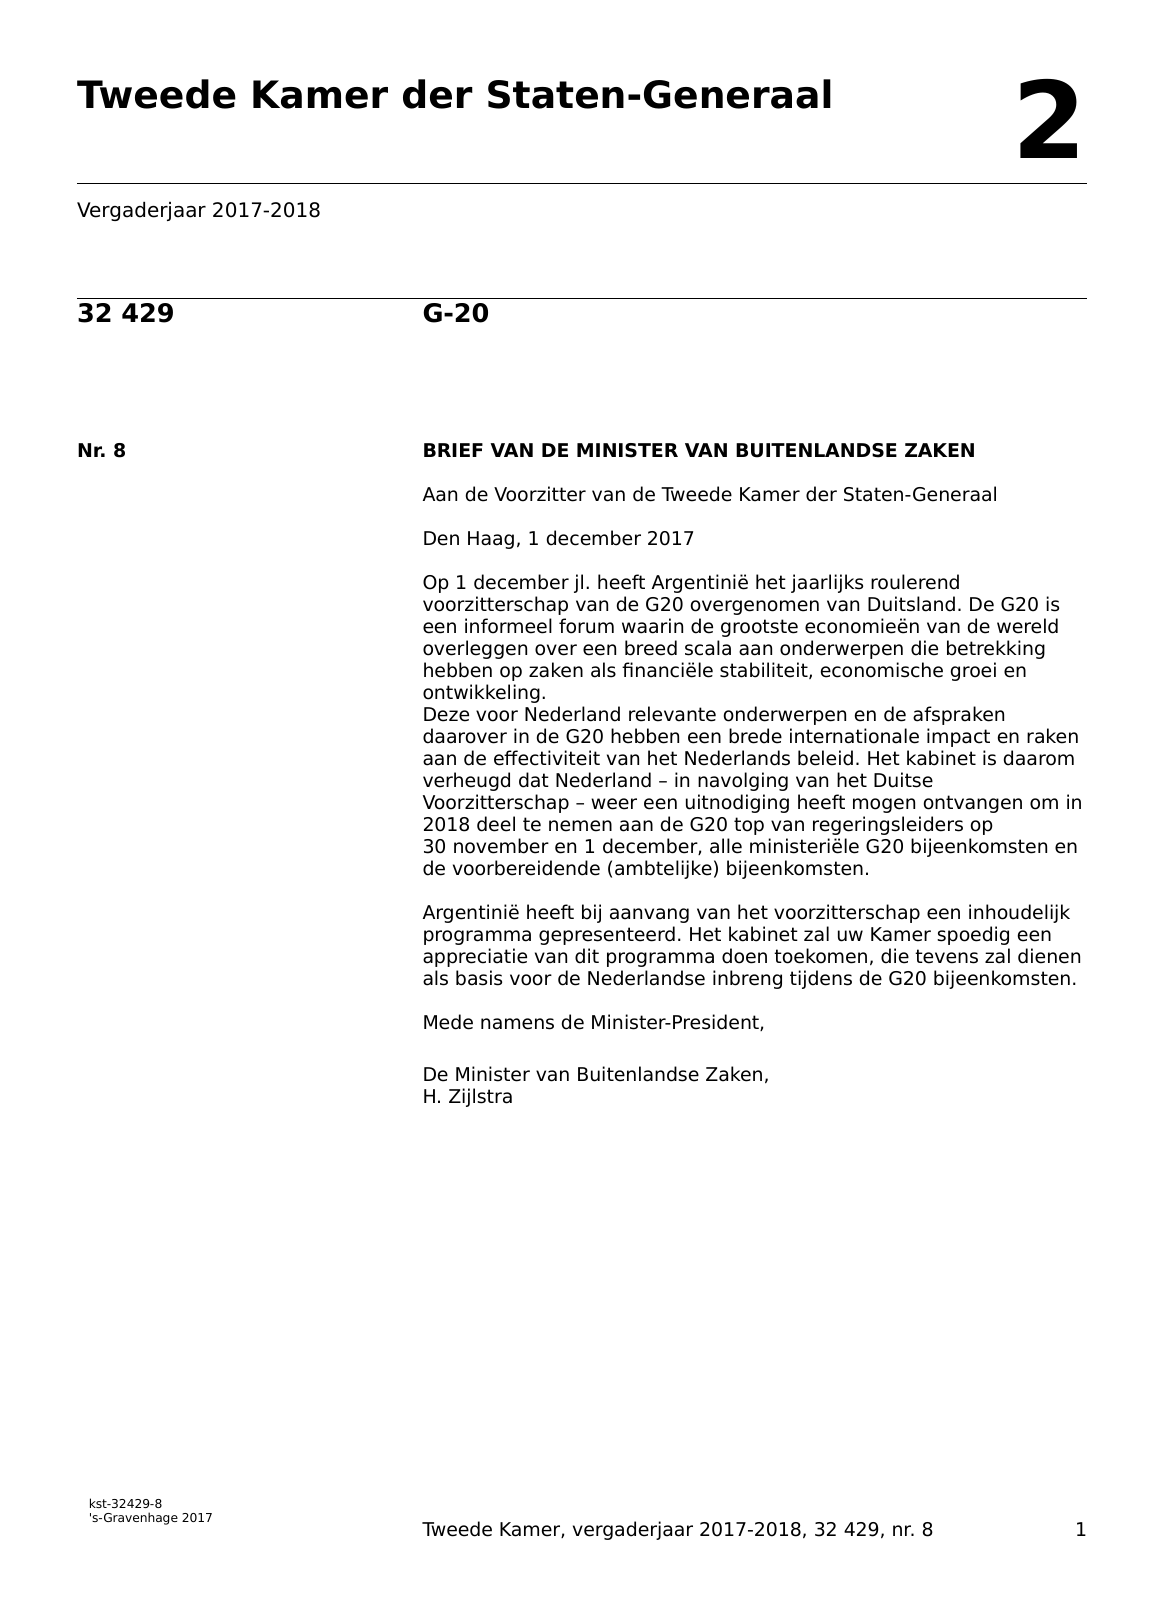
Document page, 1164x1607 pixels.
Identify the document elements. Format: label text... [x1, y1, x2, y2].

text Deze voor Nederland relevante onderwerpen en de afspraken daarover in de G20 hebben een brede internationale impact en raken aan de effectiviteit van het Nederlands beleid. Het kabinet is daarom verheugd dat Nederland – in navolging van het Duitse Voorzitterschap – weer een uitnodiging heeft mogen ontvangen om in 2018 deel te nemen aan de G20 top van regeringsleiders op 30 november en 1 december, alle ministeriële G20 bijeenkomsten en de voorbereidende (ambtelijke) bijeenkomsten. [422, 704, 1087, 880]
text 's-Gravenhage 2017 [88, 1511, 323, 1525]
text Argentinië heeft bij aanvang van het voorzitterschap een inhoudelijk programma gepresenteerd. Het kabinet zal uw Kamer spoedig een appreciatie van dit programma doen toekomen, die tevens zal dienen als basis voor de Nederlandse inbreng tijdens de G20 bijeenkomsten. [422, 902, 1087, 990]
table_cell Vergaderjaar 2017-2018 [77, 184, 1087, 298]
text Op 1 december jl. heeft Argentinië het jaarlijks roulerend voorzitterschap van de G20 overgenomen van Duitsland. De G20 is een informeel forum waarin de grootste economieën van de wereld overleggen over een breed scala aan onderwerpen die betrekking hebben op zaken als financiële stabiliteit, economische groei en ontwikkeling. [422, 572, 1087, 704]
subtitle 32 429 G-20 [77, 299, 1087, 329]
text Aan de Voorzitter van de Tweede Kamer der Staten-Generaal [422, 484, 1087, 506]
text Den Haag, 1 december 2017 [422, 528, 1087, 550]
subtitle Nr. 8 BRIEF VAN DE MINISTER VAN BUITENLANDSE ZAKEN [77, 440, 1087, 462]
table_header 2 [886, 59, 1087, 183]
table_header Tweede Kamer der Staten-Generaal [77, 59, 886, 183]
text De Minister van Buitenlandse Zaken, H. Zijlstra [422, 1064, 1087, 1108]
text Mede namens de Minister-President, [422, 1012, 1087, 1034]
text kst-32429-8 [88, 1497, 323, 1511]
